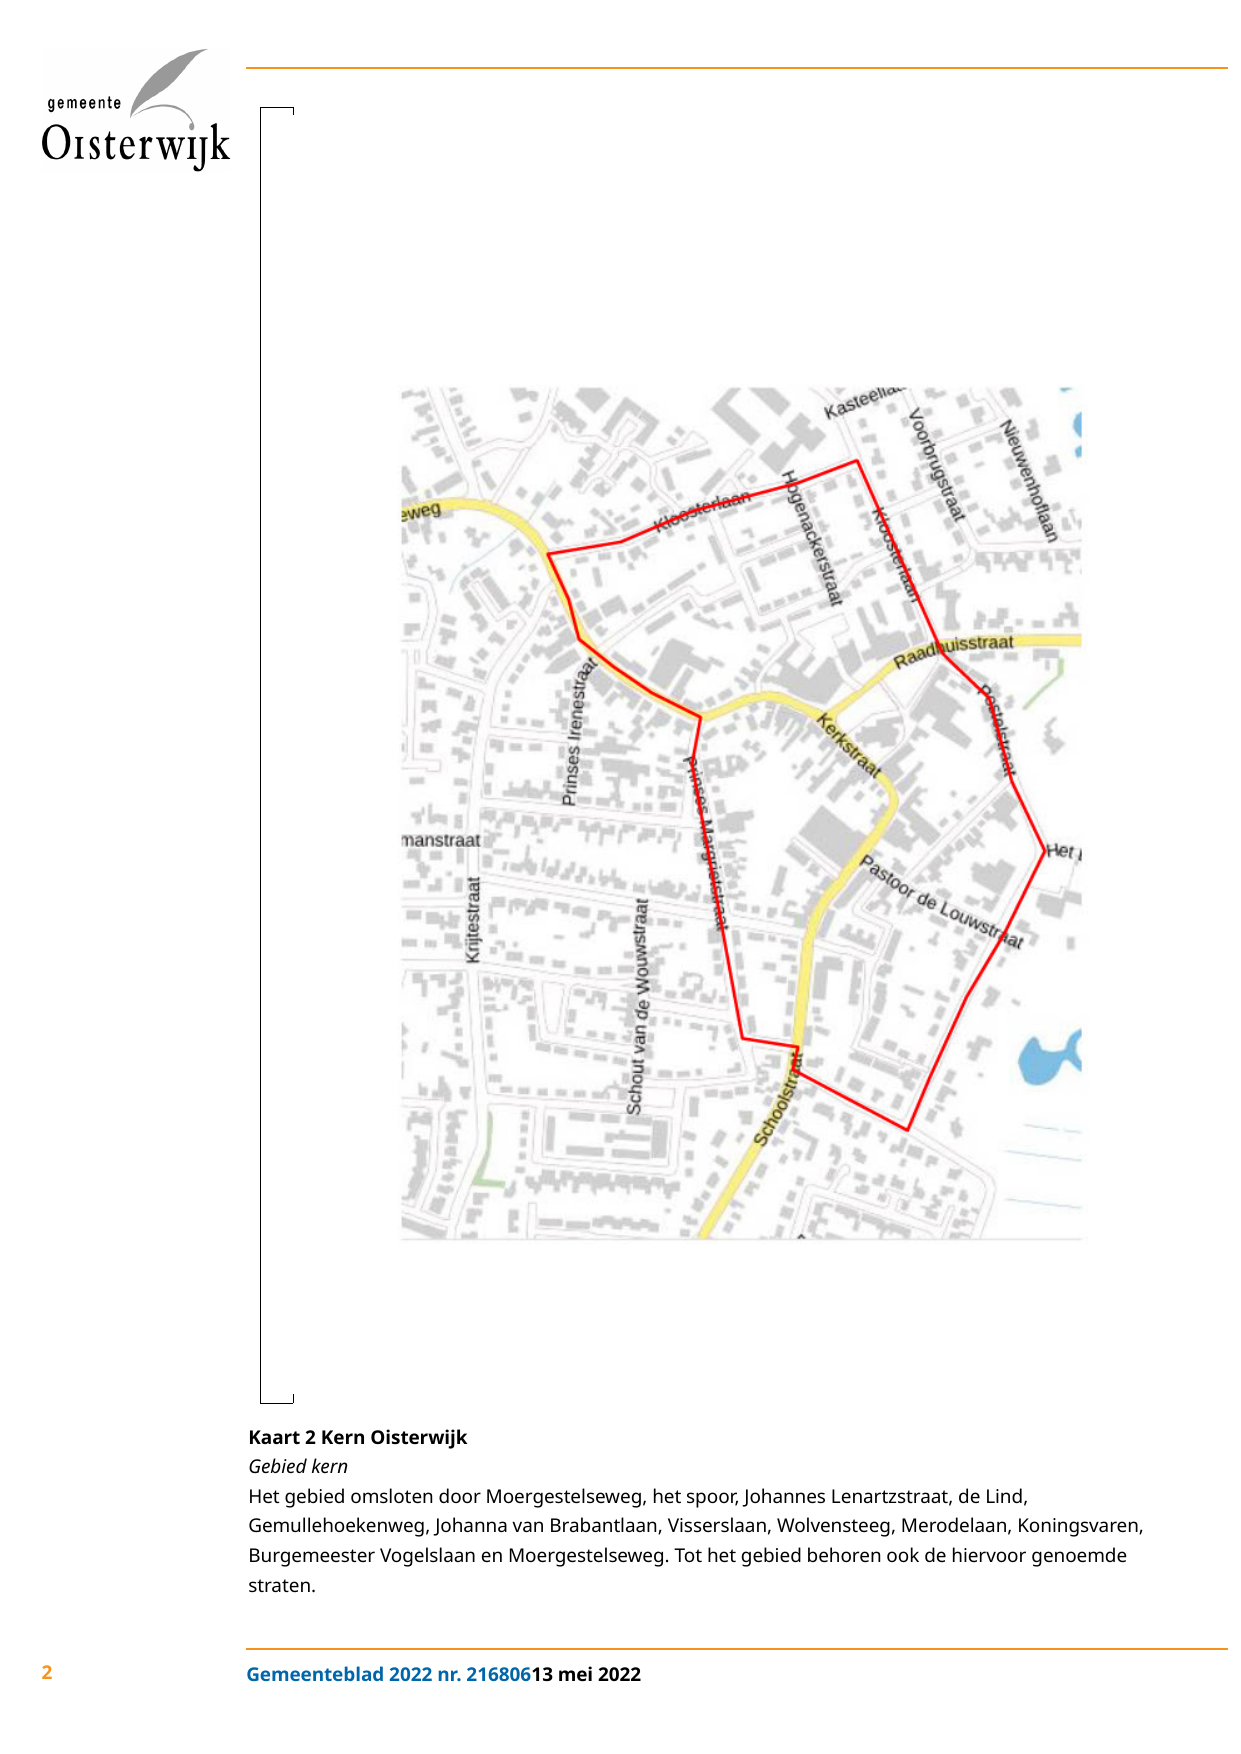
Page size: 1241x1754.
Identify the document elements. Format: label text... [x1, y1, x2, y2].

picture [41, 47, 231, 172]
text Kaart 2 Kern Oisterwijk [248, 1424, 1152, 1450]
picture [268, 115, 1173, 1394]
text Gebied kern [248, 1453, 1152, 1479]
text Het gebied omsloten door Moergestelseweg, het spoor, Johannes Lenartzstraat, de Lind, Gemullehoekenweg, Johanna van Brabantlaan, Visserslaan, Wolvensteeg, Merodelaan, Koningsvaren, Burgemeester Vogelslaan en Moergestelseweg. Tot het gebied behoren ook de hiervoor genoemde straten. [248, 1483, 1152, 1598]
